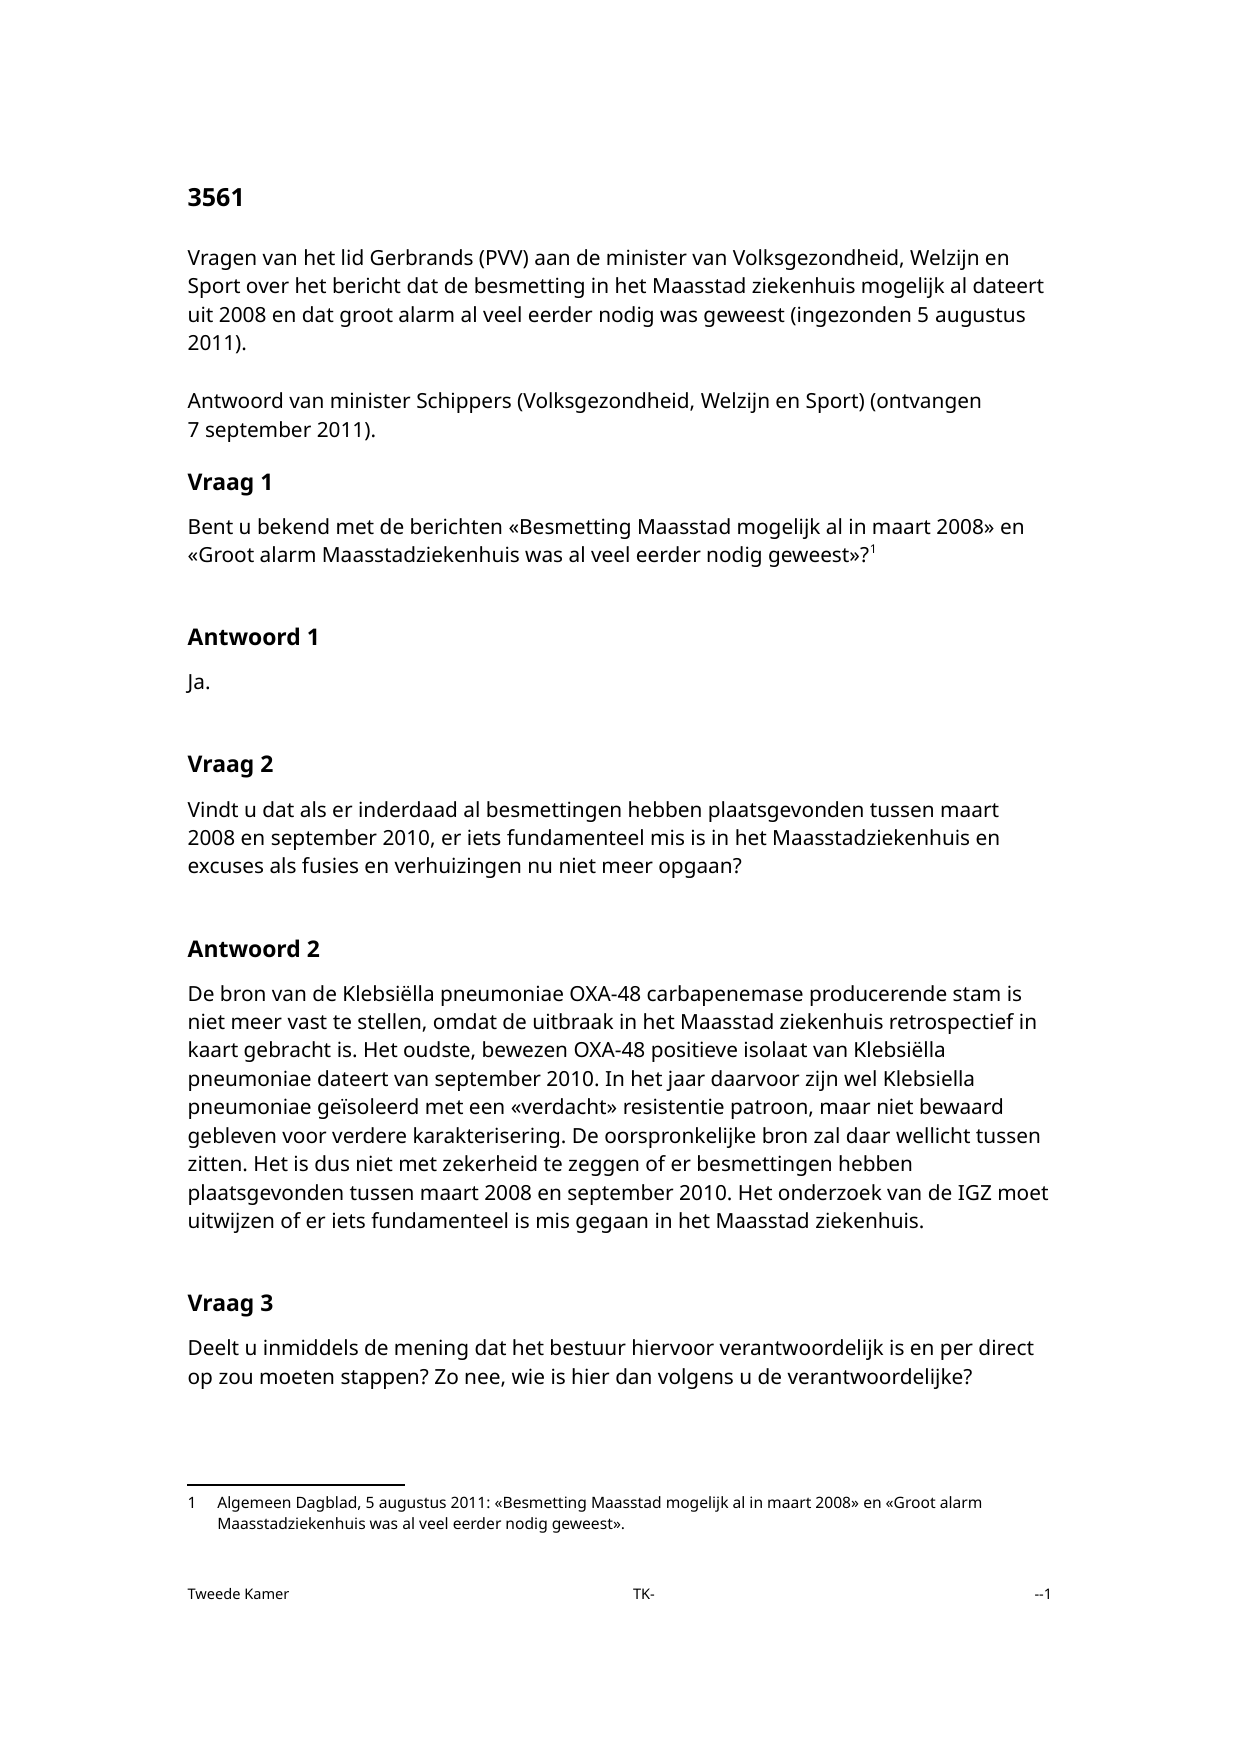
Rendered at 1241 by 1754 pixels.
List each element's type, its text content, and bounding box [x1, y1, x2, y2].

subtitle Vraag 3 [187, 1287, 1053, 1318]
text Deelt u inmiddels de mening dat het bestuur hiervoor verantwoordelijk is en per direct op zou moeten stappen? Zo nee, wie is hier dan volgens u de verantwoordelijke? [187, 1333, 1053, 1390]
subtitle Vraag 2 [187, 748, 1053, 780]
subtitle Antwoord 2 [187, 932, 1053, 964]
subtitle Antwoord 1 [187, 621, 1053, 652]
text 3561 [187, 179, 1053, 213]
text De bron van de Klebsiëlla pneumoniae OXA-48 carbapenemase producerende stam is niet meer vast te stellen, omdat de uitbraak in het Maasstad ziekenhuis retrospectief in kaart gebracht is. Het oudste, bewezen OXA-48 positieve isolaat van Klebsiëlla pneumoniae dateert van september 2010. In het jaar daarvoor zijn wel Klebsiella pneumoniae geïsoleerd met een «verdacht» resistentie patroon, maar niet bewaard gebleven voor verdere karakterisering. De oorspronkelijke bron zal daar wellicht tussen zitten. Het is dus niet met zekerheid te zeggen of er besmettingen hebben plaatsgevonden tussen maart 2008 en september 2010. Het onderzoek van de IGZ moet uitwijzen of er iets fundamenteel is mis gegaan in het Maasstad ziekenhuis. [187, 979, 1053, 1235]
text Algemeen Dagblad, 5 augustus 2011: «Besmetting Maasstad mogelijk al in maart 2008» en «Groot alarm Maasstadziekenhuis was al veel eerder nodig geweest». [187, 1477, 1053, 1534]
text Ja. [187, 667, 1053, 696]
text Vindt u dat als er inderdaad al besmettingen hebben plaatsgevonden tussen maart 2008 en september 2010, er iets fundamenteel mis is in het Maasstadziekenhuis en excuses als fusies en verhuizingen nu niet meer opgaan? [187, 795, 1053, 880]
text Vragen van het lid Gerbrands (PVV) aan de minister van Volksgezondheid, Welzijn en Sport over het bericht dat de besmetting in het Maasstad ziekenhuis mogelijk al dateert uit 2008 en dat groot alarm al veel eerder nodig was geweest (ingezonden 5 augustus 2011). [187, 243, 1053, 357]
text Antwoord van minister Schippers (Volksgezondheid, Welzijn en Sport) (ontvangen 7 september 2011). [187, 386, 1053, 443]
subtitle Vraag 1 [187, 466, 1053, 497]
text Bent u bekend met de berichten «Besmetting Maasstad mogelijk al in maart 2008» en «Groot alarm Maasstadziekenhuis was al veel eerder nodig geweest»? [187, 512, 1053, 569]
